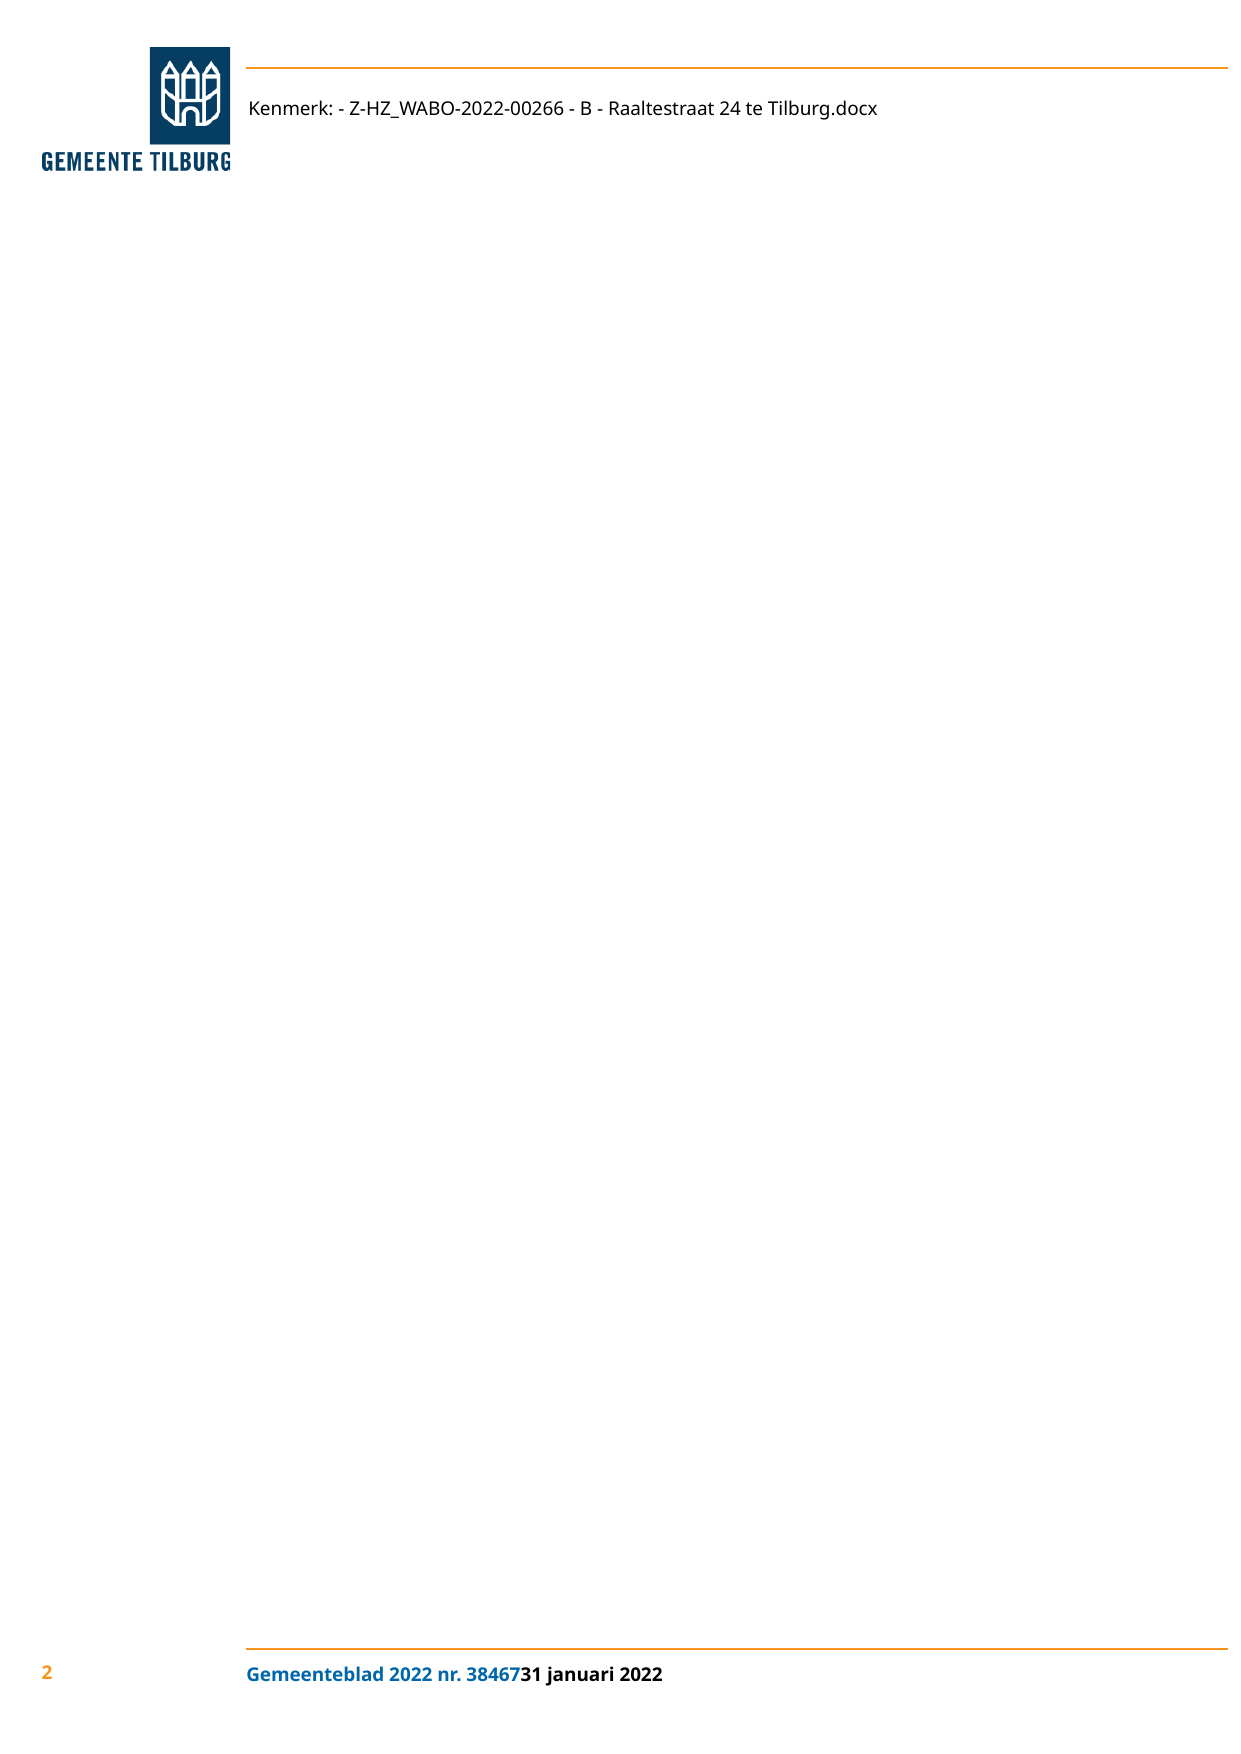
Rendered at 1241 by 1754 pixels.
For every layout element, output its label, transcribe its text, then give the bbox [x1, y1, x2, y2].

picture [41, 47, 231, 172]
text Kenmerk: - Z-HZ_WABO-2022-00266 - B - Raaltestraat 24 te Tilburg.docx [248, 95, 1152, 121]
